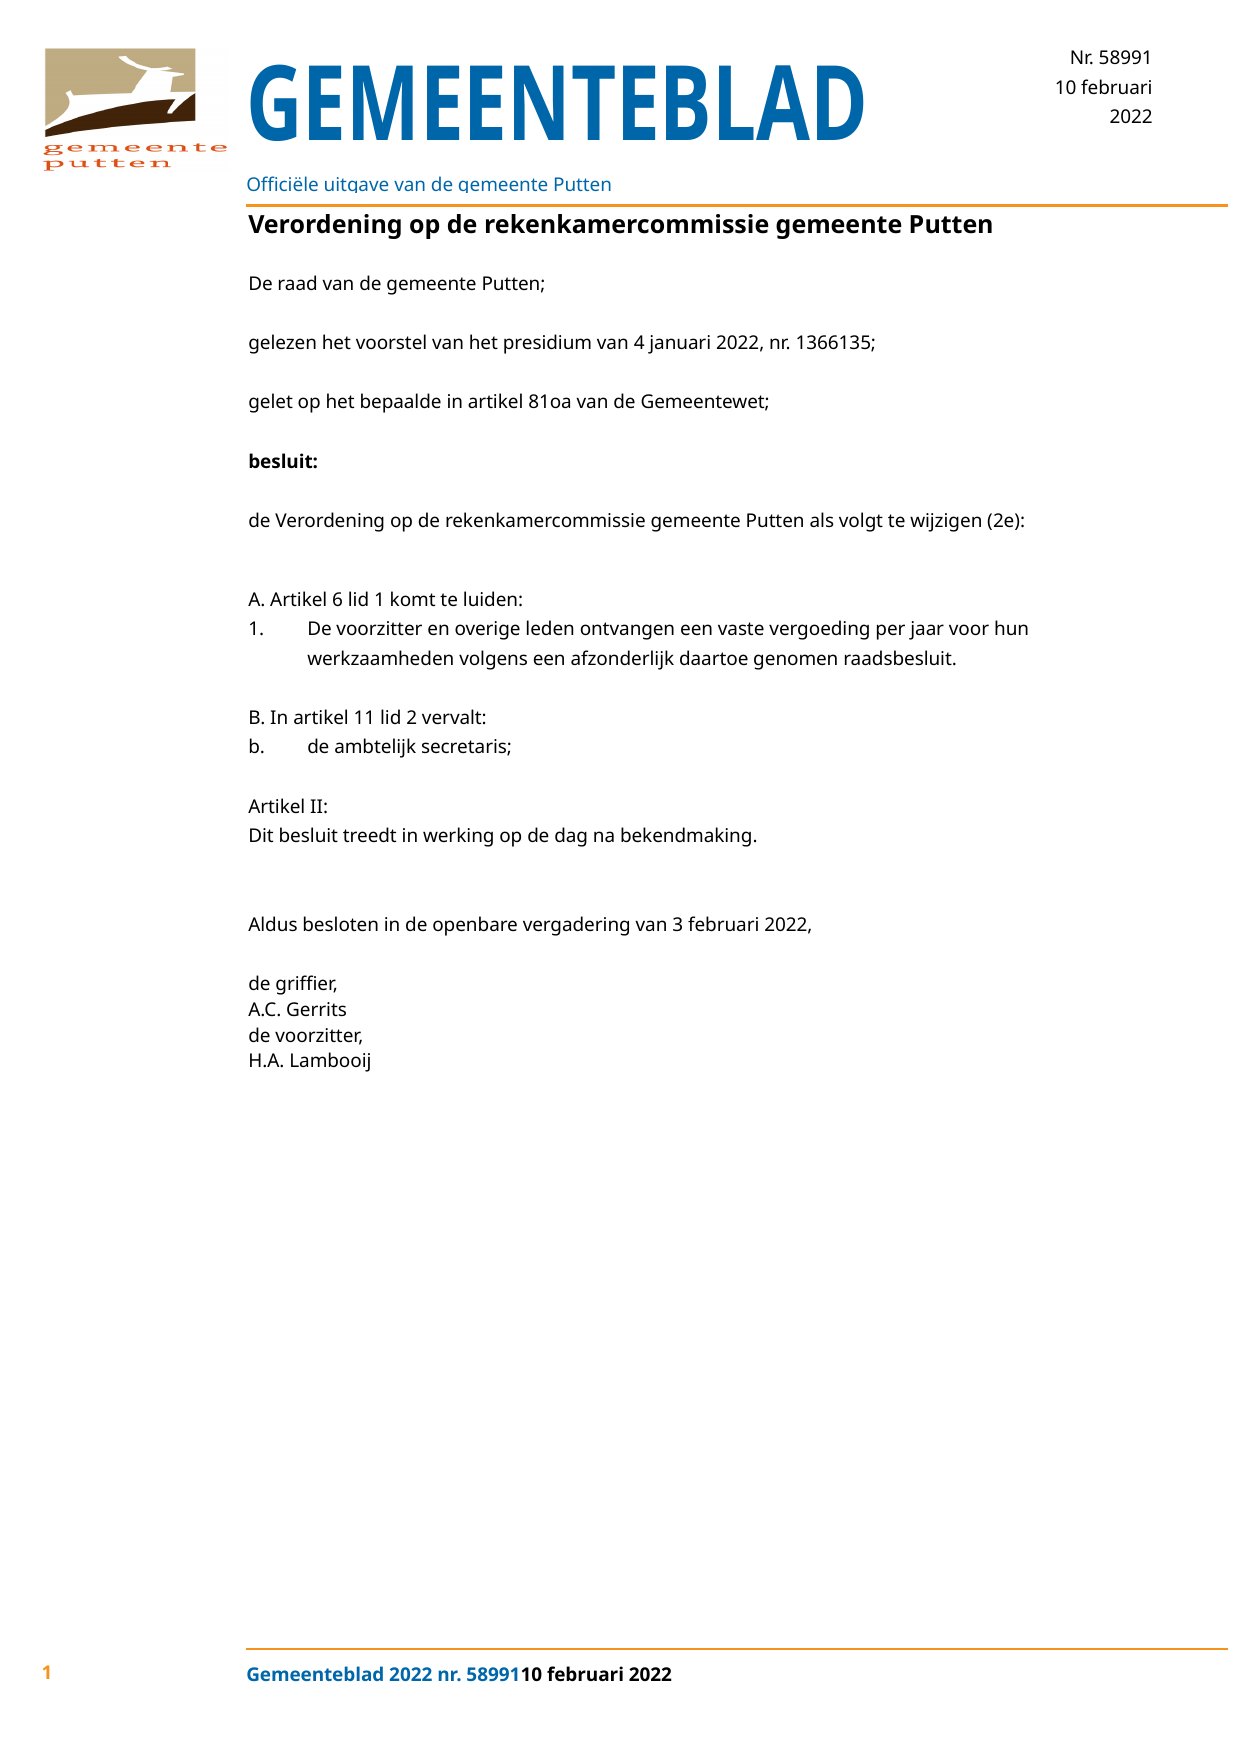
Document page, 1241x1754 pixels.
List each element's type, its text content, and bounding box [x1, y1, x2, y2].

text H.A. Lambooij [248, 1048, 1152, 1073]
text Verordening op de rekenkamercommissie gemeente Putten [248, 207, 1152, 241]
text B. In artikel 11 lid 2 vervalt: [248, 704, 1152, 730]
text De raad van de gemeente Putten; [248, 270, 1152, 296]
text gelezen het voorstel van het presidium van 4 januari 2022, nr. 1366135; [248, 329, 1152, 355]
text A.C. Gerrits [248, 996, 1152, 1022]
text gelet op het bepaalde in artikel 81oa van de Gemeentewet; [248, 389, 1152, 414]
text Artikel II: [248, 793, 1152, 819]
picture [41, 47, 231, 172]
text A. Artikel 6 lid 1 komt te luiden: [248, 586, 1152, 612]
text de voorzitter, [248, 1022, 1152, 1048]
list De voorzitter en overige leden ontvangen een vaste vergoeding per jaar voor hun werkzaamheden volgens een afzonderlijk daartoe genomen raadsbesluit. [248, 615, 1152, 671]
text de griffier, [248, 970, 1152, 996]
text Dit besluit treedt in werking op de dag na bekendmaking. [248, 822, 1152, 848]
text besluit: [248, 448, 1152, 473]
list de ambtelijk secretaris; [248, 734, 1152, 759]
text Aldus besloten in de openbare vergadering van 3 februari 2022, [248, 911, 1152, 937]
text de Verordening op de rekenkamercommissie gemeente Putten als volgt te wijzigen (2e): [248, 507, 1152, 533]
